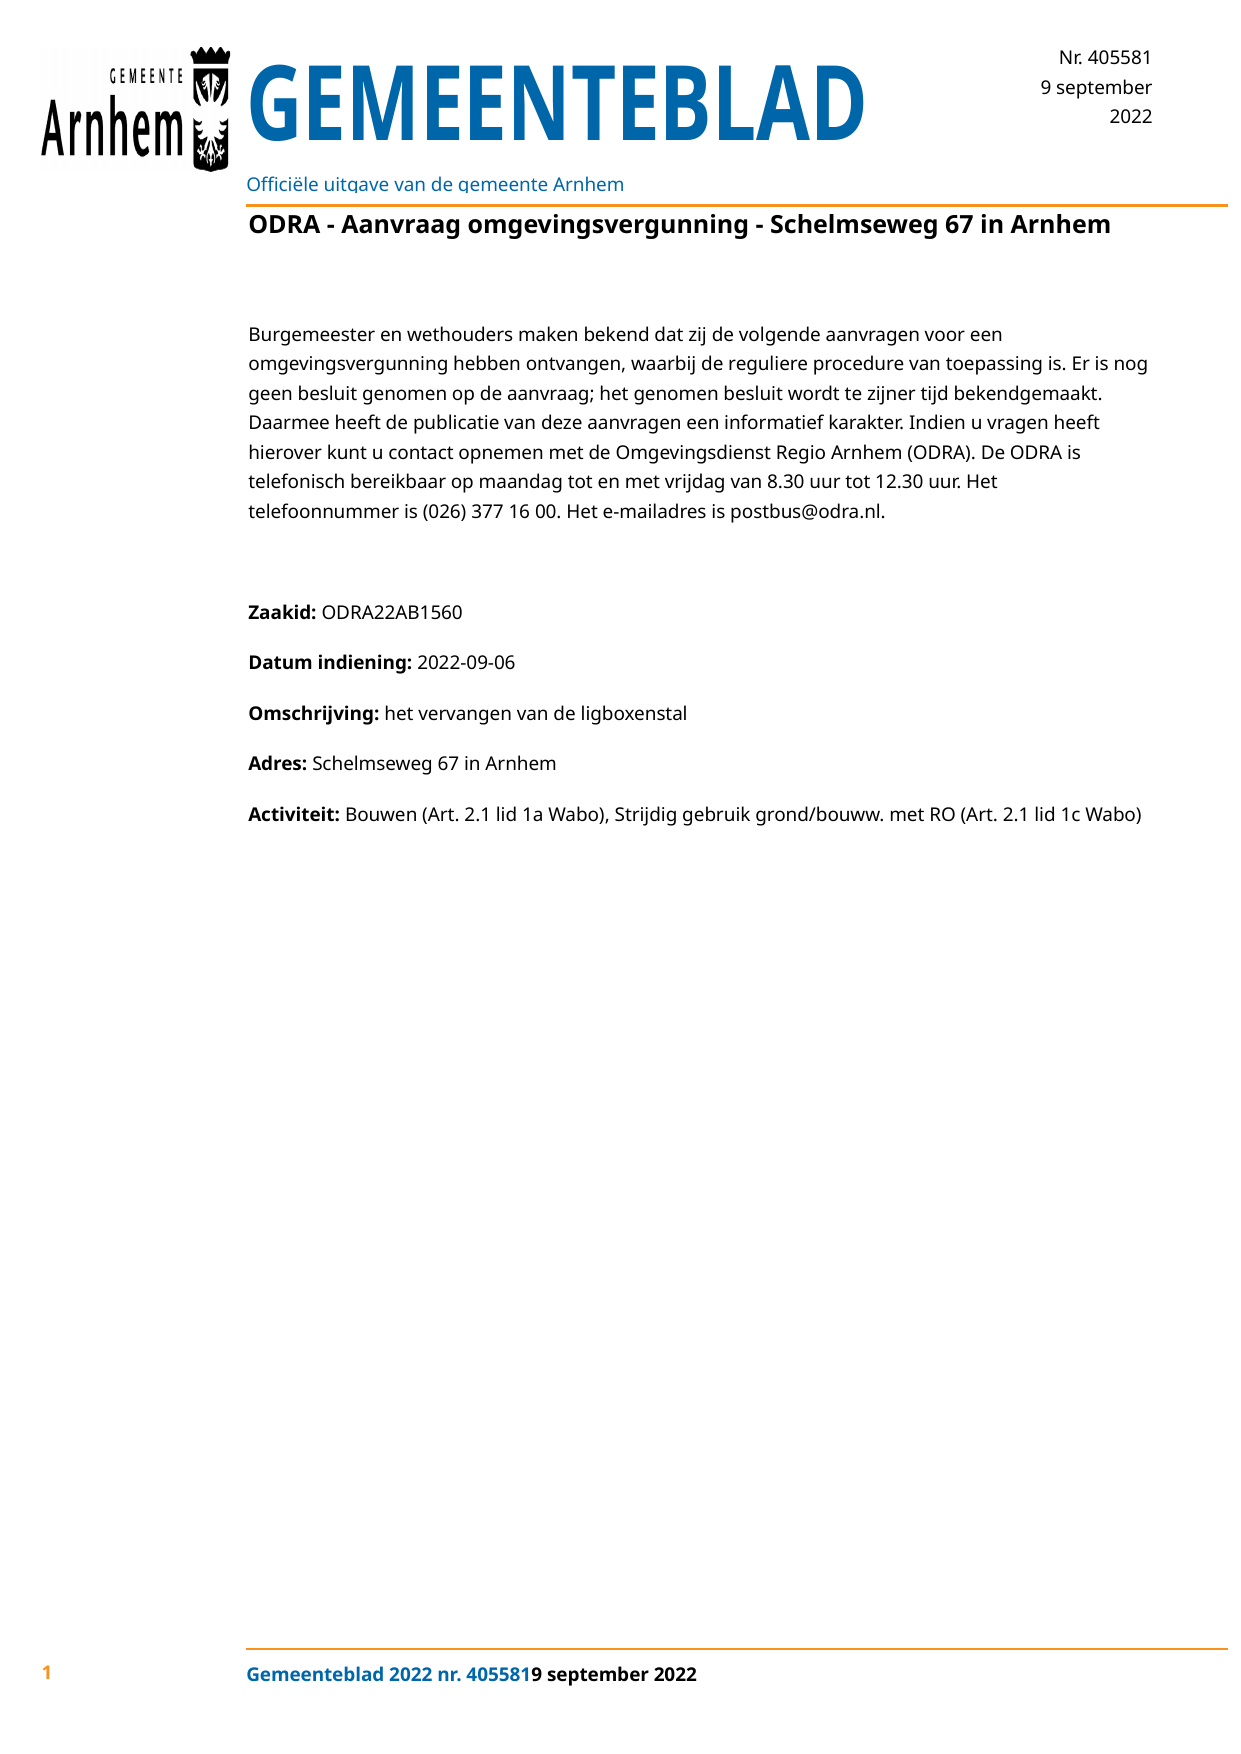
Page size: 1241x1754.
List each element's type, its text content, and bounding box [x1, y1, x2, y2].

text Burgemeester en wethouders maken bekend dat zij de volgende aanvragen voor een omgevingsvergunning hebben ontvangen, waarbij de reguliere procedure van toepassing is. Er is nog geen besluit genomen op de aanvraag; het genomen besluit wordt te zijner tijd bekendgemaakt. Daarmee heeft de publicatie van deze aanvragen een informatief karakter. Indien u vragen heeft hierover kunt u contact opnemen met de Omgevingsdienst Regio Arnhem (ODRA). De ODRA is telefonisch bereikbaar op maandag tot en met vrijdag van 8.30 uur tot 12.30 uur. Het telefoonnummer is (026) 377 16 00. Het e-mailadres is postbus@odra.nl. [248, 321, 1152, 524]
text Datum indiening: 2022-09-06 [248, 649, 1152, 675]
text Activiteit: Bouwen (Art. 2.1 lid 1a Wabo), Strijdig gebruik grond/bouww. met RO (Art. 2.1 lid 1c Wabo) [248, 801, 1152, 826]
text Adres: Schelmseweg 67 in Arnhem [248, 750, 1152, 776]
text Omschrijving: het vervangen van de ligboxenstal [248, 700, 1152, 726]
text ODRA - Aanvraag omgevingsvergunning - Schelmseweg 67 in Arnhem [248, 207, 1152, 241]
text Zaakid: ODRA22AB1560 [248, 599, 1152, 625]
picture [41, 47, 231, 172]
